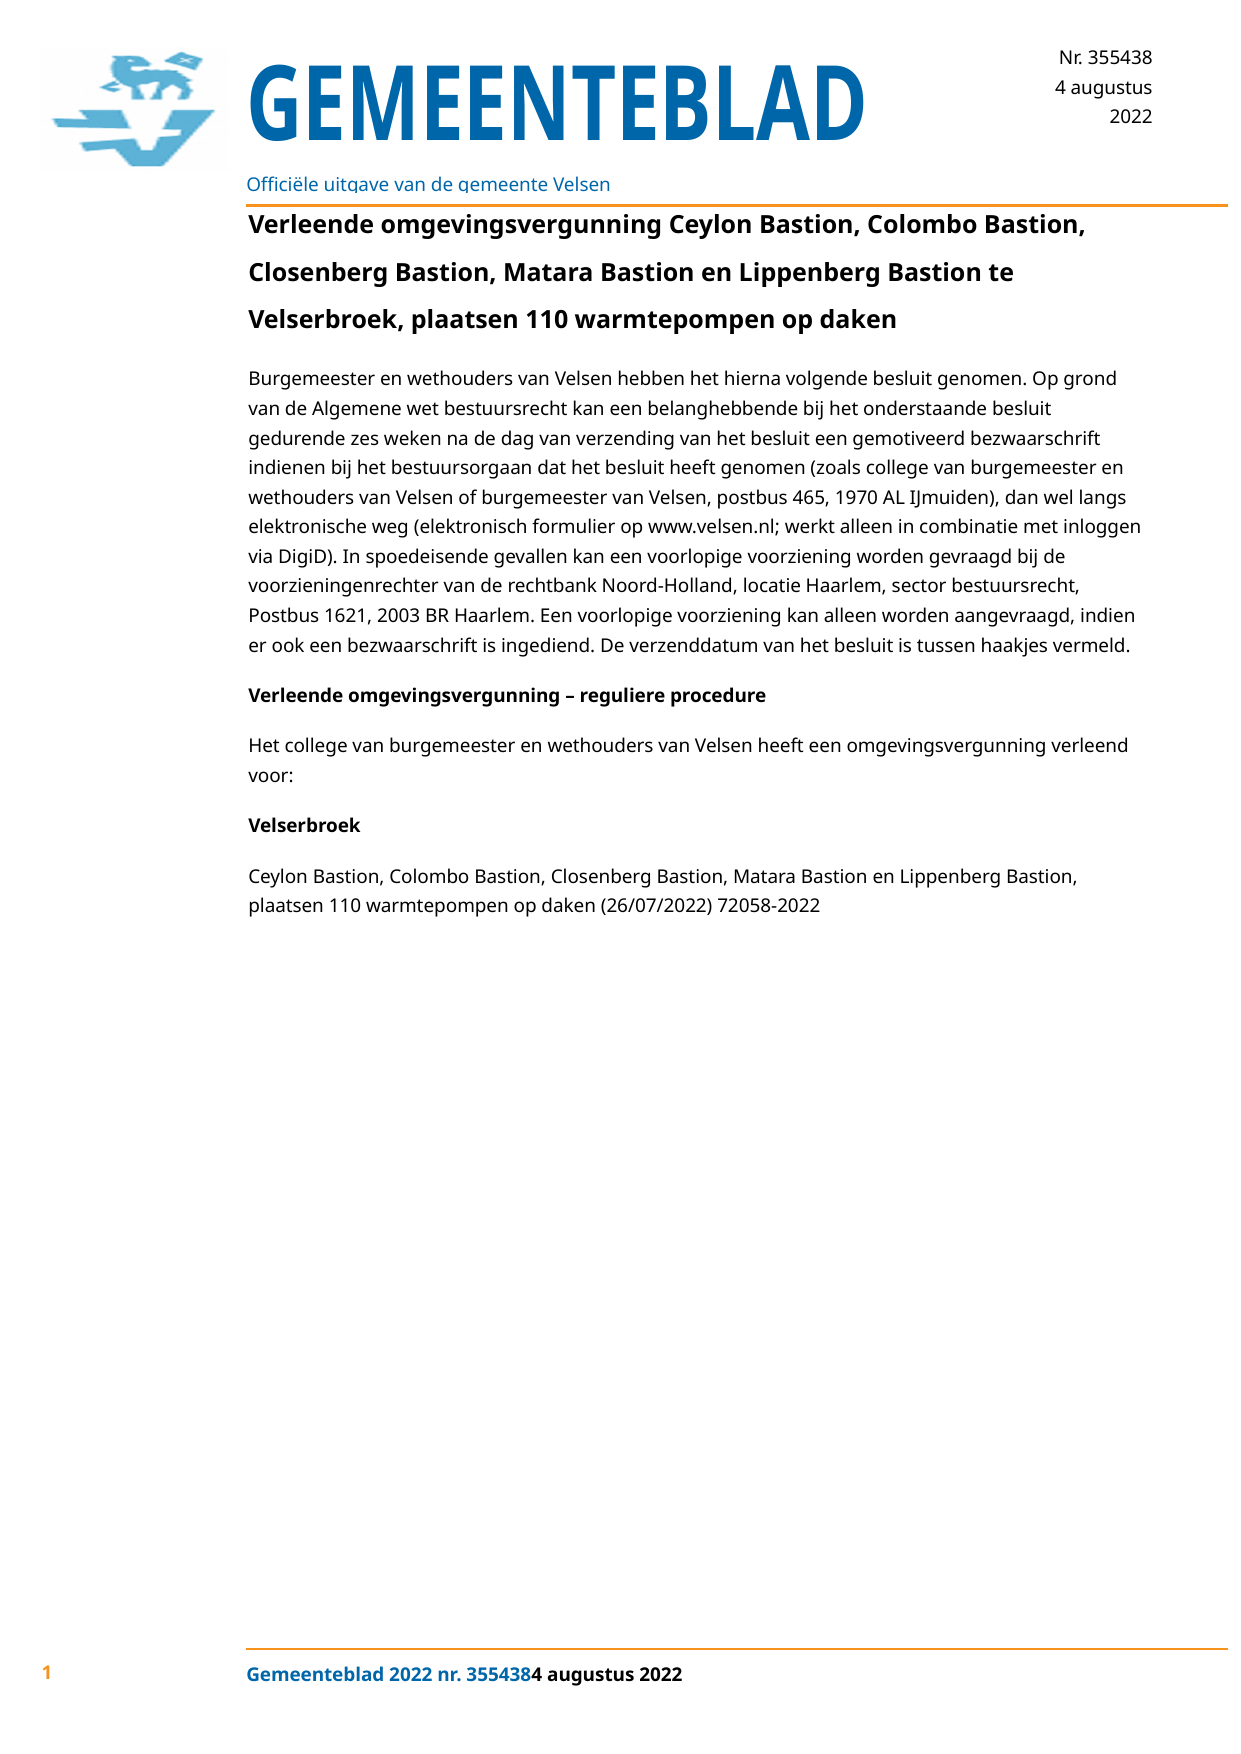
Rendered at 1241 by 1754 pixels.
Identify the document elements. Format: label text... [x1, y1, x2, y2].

picture [41, 47, 231, 172]
text Verleende omgevingsvergunning Ceylon Bastion, Colombo Bastion, Closenberg Bastion, Matara Bastion en Lippenberg Bastion te Velserbroek, plaatsen 110 warmtepompen op daken [248, 207, 1152, 336]
text Verleende omgevingsvergunning – reguliere procedure [248, 682, 1152, 708]
text Ceylon Bastion, Colombo Bastion, Closenberg Bastion, Matara Bastion en Lippenberg Bastion, plaatsen 110 warmtepompen op daken (26/07/2022) 72058-2022 [248, 863, 1152, 918]
text Velserbroek [248, 813, 1152, 838]
text Burgemeester en wethouders van Velsen hebben het hierna volgende besluit genomen. Op grond van de Algemene wet bestuursrecht kan een belanghebbende bij het onderstaande besluit gedurende zes weken na de dag van verzending van het besluit een gemotiveerd bezwaarschrift indienen bij het bestuursorgaan dat het besluit heeft genomen (zoals college van burgemeester en wethouders van Velsen of burgemeester van Velsen, postbus 465, 1970 AL IJmuiden), dan wel langs elektronische weg (elektronisch formulier op www.velsen.nl; werkt alleen in combinatie met inloggen via DigiD). In spoedeisende gevallen kan een voorlopige voorziening worden gevraagd bij de voorzieningenrechter van de rechtbank Noord-Holland, locatie Haarlem, sector bestuursrecht, Postbus 1621, 2003 BR Haarlem. Een voorlopige voorziening kan alleen worden aangevraagd, indien er ook een bezwaarschrift is ingediend. De verzenddatum van het besluit is tussen haakjes vermeld. [248, 366, 1152, 657]
text Het college van burgemeester en wethouders van Velsen heeft een omgevingsvergunning verleend voor: [248, 733, 1152, 788]
